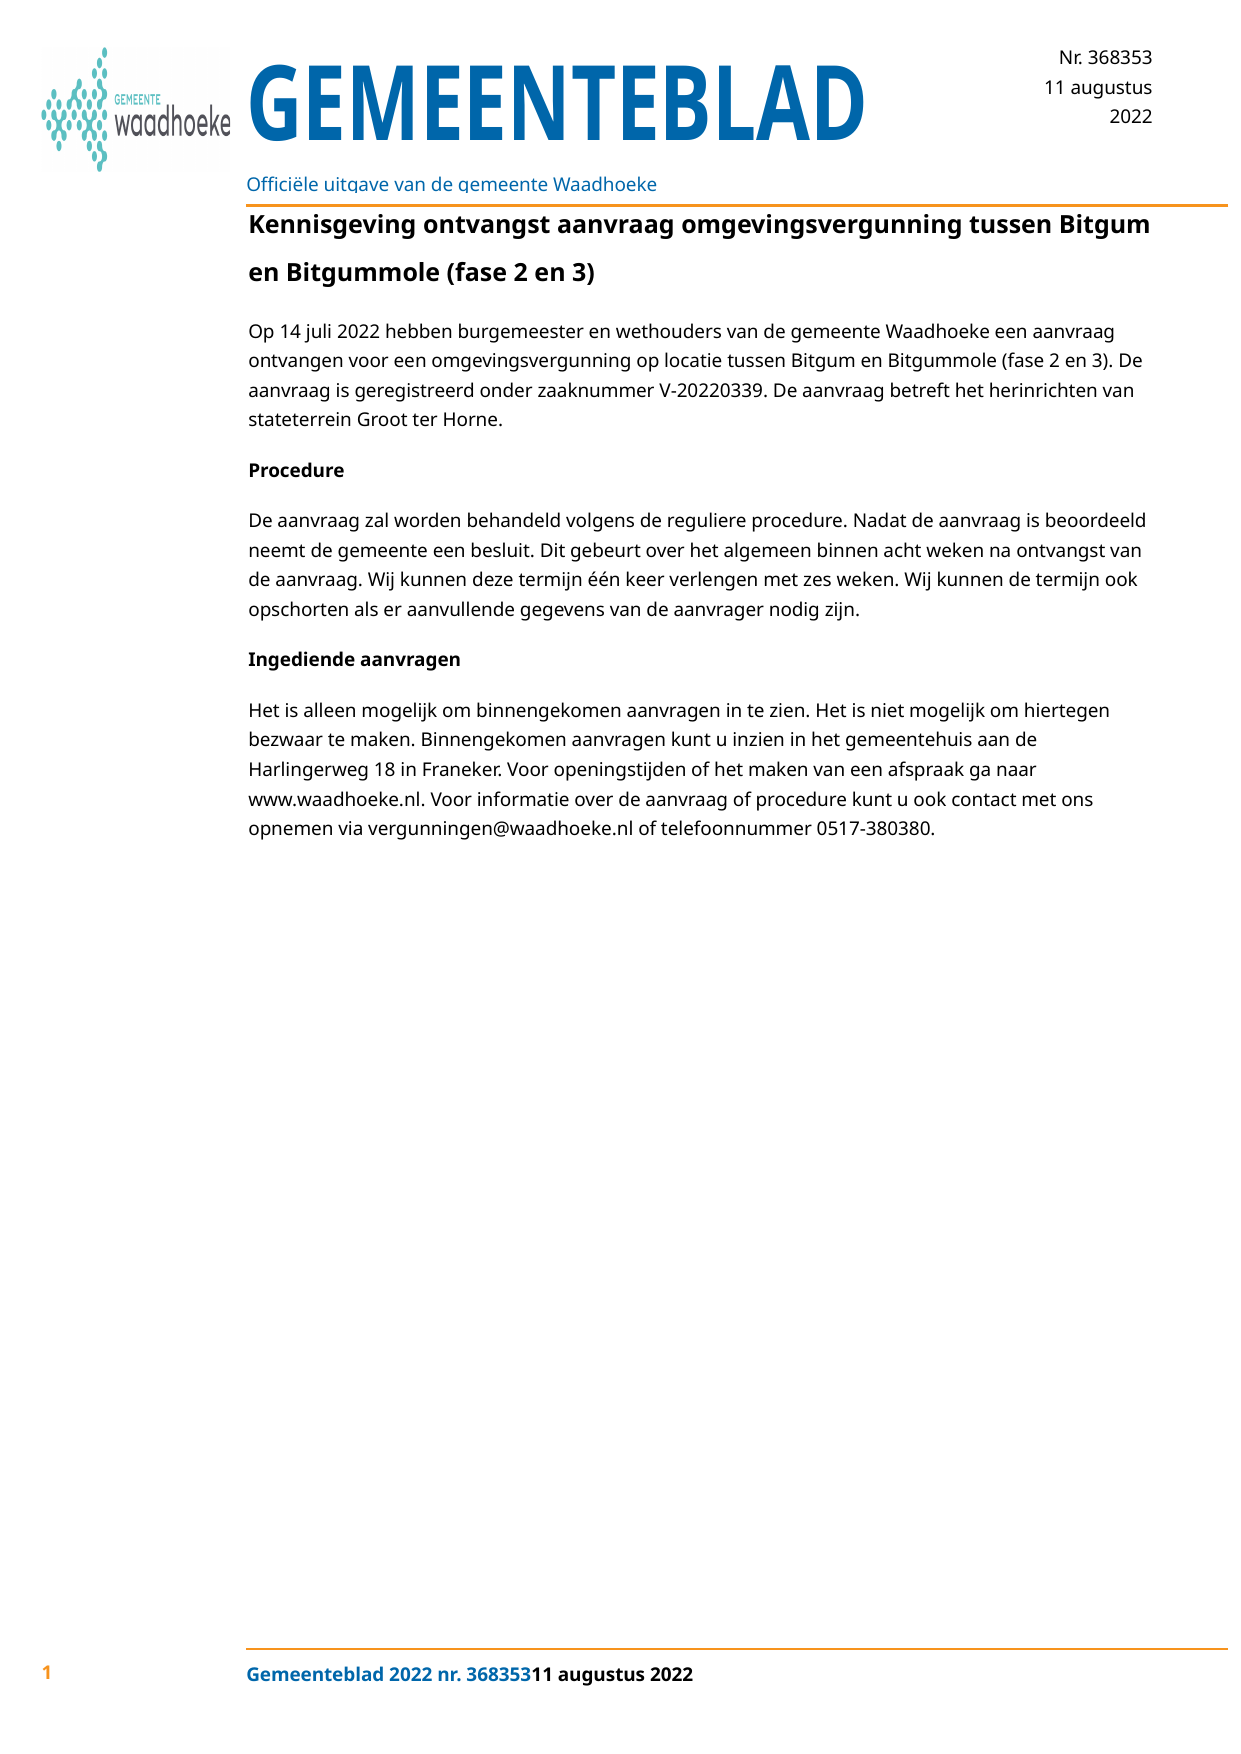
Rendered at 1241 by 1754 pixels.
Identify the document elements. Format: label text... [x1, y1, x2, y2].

text Kennisgeving ontvangst aanvraag omgevingsvergunning tussen Bitgum en Bitgummole (fase 2 en 3) [248, 207, 1152, 288]
text De aanvraag zal worden behandeld volgens de reguliere procedure. Nadat de aanvraag is beoordeeld neemt de gemeente een besluit. Dit gebeurt over het algemeen binnen acht weken na ontvangst van de aanvraag. Wij kunnen deze termijn één keer verlengen met zes weken. Wij kunnen de termijn ook opschorten als er aanvullende gegevens van de aanvrager nodig zijn. [248, 507, 1152, 622]
text Op 14 juli 2022 hebben burgemeester en wethouders van de gemeente Waadhoeke een aanvraag ontvangen voor een omgevingsvergunning op locatie tussen Bitgum en Bitgummole (fase 2 en 3). De aanvraag is geregistreerd onder zaaknummer V-20220339. De aanvraag betreft het herinrichten van stateterrein Groot ter Horne. [248, 318, 1152, 432]
text Ingediende aanvragen [248, 647, 1152, 672]
picture [41, 47, 231, 172]
text Procedure [248, 457, 1152, 483]
text Het is alleen mogelijk om binnengekomen aanvragen in te zien. Het is niet mogelijk om hiertegen bezwaar te maken. Binnengekomen aanvragen kunt u inzien in het gemeentehuis aan de Harlingerweg 18 in Franeker. Voor openingstijden of het maken van een afspraak ga naar www.waadhoeke.nl. Voor informatie over de aanvraag of procedure kunt u ook contact met ons opnemen via vergunningen@waadhoeke.nl of telefoonnummer 0517-380380. [248, 697, 1152, 841]
